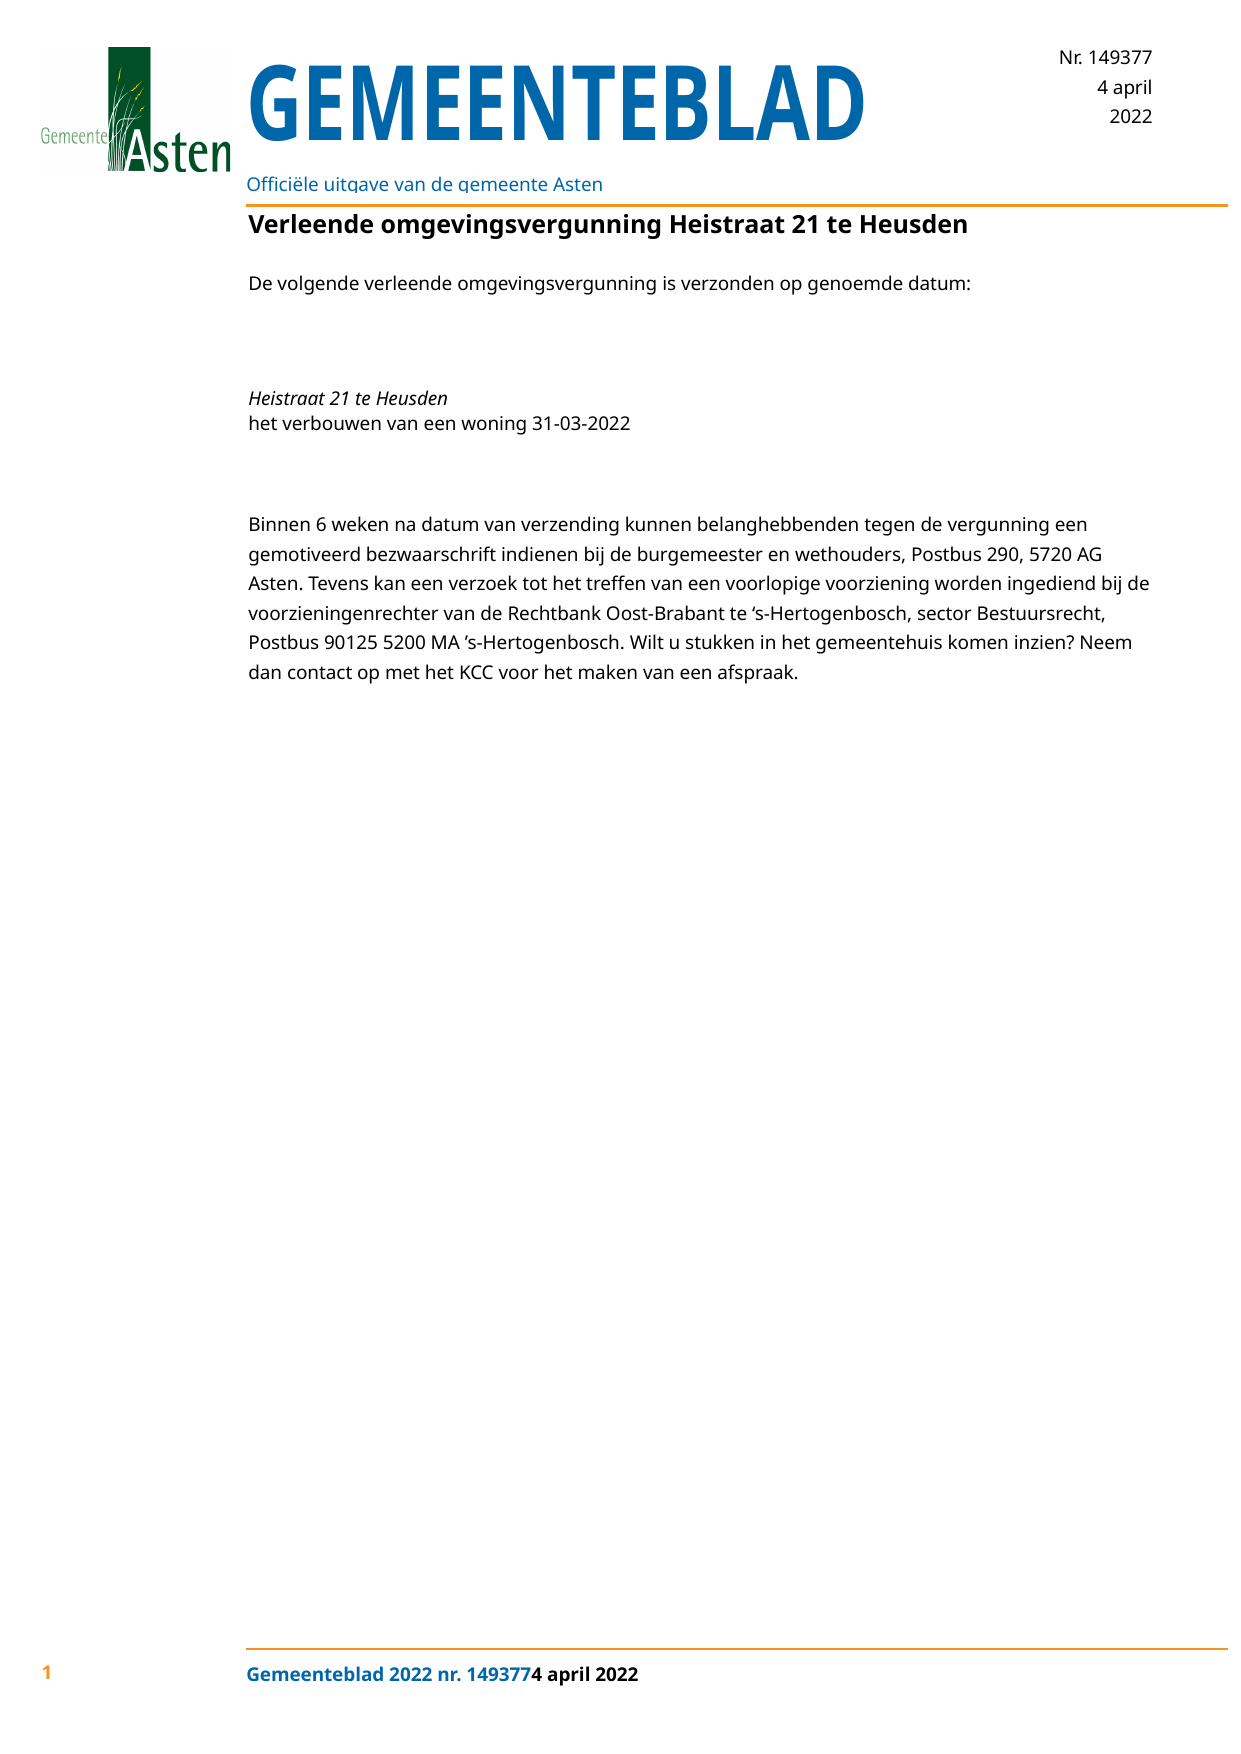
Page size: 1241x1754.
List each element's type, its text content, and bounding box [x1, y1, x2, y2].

text Binnen 6 weken na datum van verzending kunnen belanghebbenden tegen de vergunning een gemotiveerd bezwaarschrift indienen bij de burgemeester en wethouders, Postbus 290, 5720 AG Asten. Tevens kan een verzoek tot het treffen van een voorlopige voorziening worden ingediend bij de voorzieningenrechter van de Rechtbank Oost-Brabant te ‘s-Hertogenbosch, sector Bestuursrecht, Postbus 90125 5200 MA ’s-Hertogenbosch. Wilt u stukken in het gemeentehuis komen inzien? Neem dan contact op met het KCC voor het maken van een afspraak. [248, 511, 1152, 685]
text Heistraat 21 te Heusden [248, 385, 1152, 410]
text Verleende omgevingsvergunning Heistraat 21 te Heusden [248, 207, 1152, 241]
picture [41, 47, 231, 172]
text het verbouwen van een woning 31-03-2022 [248, 410, 1152, 436]
text De volgende verleende omgevingsvergunning is verzonden op genoemde datum: [248, 270, 1152, 296]
